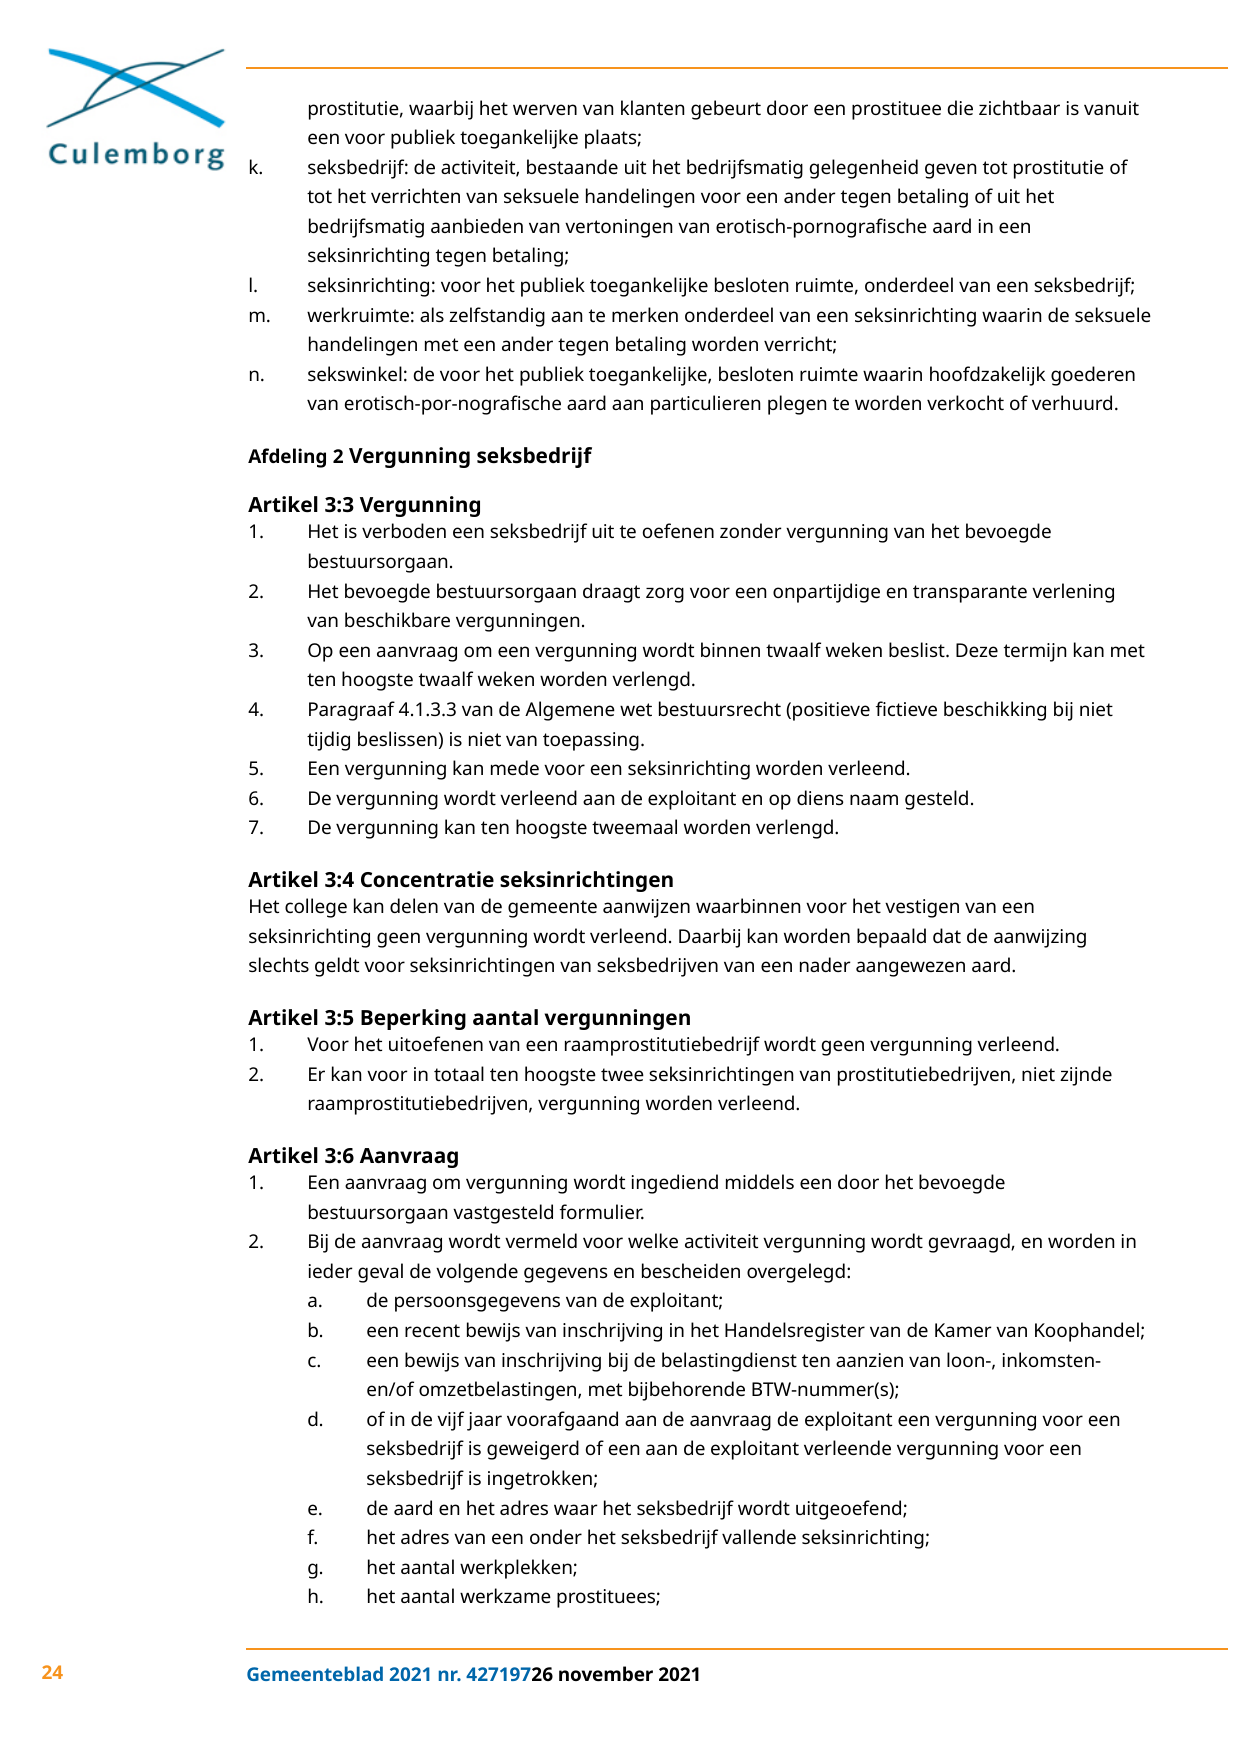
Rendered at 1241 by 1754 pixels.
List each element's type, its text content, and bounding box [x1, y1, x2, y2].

list Het bevoegde bestuursorgaan draagt zorg voor een onpartijdige en transparante verlening van beschikbare vergunningen. [248, 578, 1152, 633]
list seksbedrijf: de activiteit, bestaande uit het bedrijfsmatig gelegenheid geven tot prostitutie of tot het verrichten van seksuele handelingen voor een ander tegen betaling of uit het bedrijfsmatig aanbieden van vertoningen van erotisch-pornografische aard in een seksinrichting tegen betaling; [248, 154, 1152, 268]
text Artikel 3:4 Concentratie seksinrichtingen [248, 865, 1152, 893]
list Een vergunning kan mede voor een seksinrichting worden verleend. [248, 755, 1152, 781]
list De vergunning wordt verleend aan de exploitant en op diens naam gesteld. [248, 785, 1152, 811]
list prostitutie, waarbij het werven van klanten gebeurt door een prostituee die zichtbaar is vanuit een voor publiek toegankelijke plaats; [248, 95, 1152, 150]
picture [41, 47, 231, 172]
list De vergunning kan ten hoogste tweemaal worden verlengd. [248, 814, 1152, 840]
list Er kan voor in totaal ten hoogste twee seksinrichtingen van prostitutiebedrijven, niet zijnde raamprostitutiebedrijven, vergunning worden verleend. [248, 1061, 1152, 1116]
list Een aanvraag om vergunning wordt ingediend middels een door het bevoegde bestuursorgaan vastgesteld formulier. [248, 1169, 1152, 1225]
text Afdeling 2 Vergunning seksbedrijf [248, 441, 1152, 469]
list een recent bewijs van inschrijving in het Handelsregister van de Kamer van Koophandel; [307, 1317, 1152, 1343]
list werkruimte: als zelfstandig aan te merken onderdeel van een seksinrichting waarin de seksuele handelingen met een ander tegen betaling worden verricht; [248, 302, 1152, 357]
list Bij de aanvraag wordt vermeld voor welke activiteit vergunning wordt gevraagd, en worden in ieder geval de volgende gegevens en bescheiden overgelegd: [248, 1228, 1152, 1284]
list Op een aanvraag om een vergunning wordt binnen twaalf weken beslist. Deze termijn kan met ten hoogste twaalf weken worden verlengd. [248, 637, 1152, 692]
text Het college kan delen van de gemeente aanwijzen waarbinnen voor het vestigen van een seksinrichting geen vergunning wordt verleend. Daarbij kan worden bepaald dat de aanwijzing slechts geldt voor seksinrichtingen van seksbedrijven van een nader aangewezen aard. [248, 893, 1152, 978]
list of in de vijf jaar voorafgaand aan de aanvraag de exploitant een vergunning voor een seksbedrijf is geweigerd of een aan de exploitant verleende vergunning voor een seksbedrijf is ingetrokken; [307, 1406, 1152, 1491]
list Voor het uitoefenen van een raamprostitutiebedrijf wordt geen vergunning verleend. [248, 1031, 1152, 1057]
list het aantal werkplekken; [307, 1554, 1152, 1580]
list seksinrichting: voor het publiek toegankelijke besloten ruimte, onderdeel van een seksbedrijf; [248, 272, 1152, 298]
list de persoonsgegevens van de exploitant; [307, 1288, 1152, 1313]
text Artikel 3:6 Aanvraag [248, 1141, 1152, 1169]
list het adres van een onder het seksbedrijf vallende seksinrichting; [307, 1524, 1152, 1550]
list Het is verboden een seksbedrijf uit te oefenen zonder vergunning van het bevoegde bestuursorgaan. [248, 519, 1152, 574]
list sekswinkel: de voor het publiek toegankelijke, besloten ruimte waarin hoofdzakelijk goederen van erotisch-por-nografische aard aan particulieren plegen te worden verkocht of verhuurd. [248, 361, 1152, 416]
text Artikel 3:3 Vergunning [248, 490, 1152, 519]
list het aantal werkzame prostituees; [307, 1583, 1152, 1609]
list de aard en het adres waar het seksbedrijf wordt uitgeoefend; [307, 1495, 1152, 1521]
text Artikel 3:5 Beperking aantal vergunningen [248, 1003, 1152, 1031]
list een bewijs van inschrijving bij de belastingdienst ten aanzien van loon-, inkomsten- en/of omzetbelastingen, met bijbehorende BTW-nummer(s); [307, 1347, 1152, 1402]
list Paragraaf 4.1.3.3 van de Algemene wet bestuursrecht (positieve fictieve beschikking bij niet tijdig beslissen) is niet van toepassing. [248, 696, 1152, 751]
